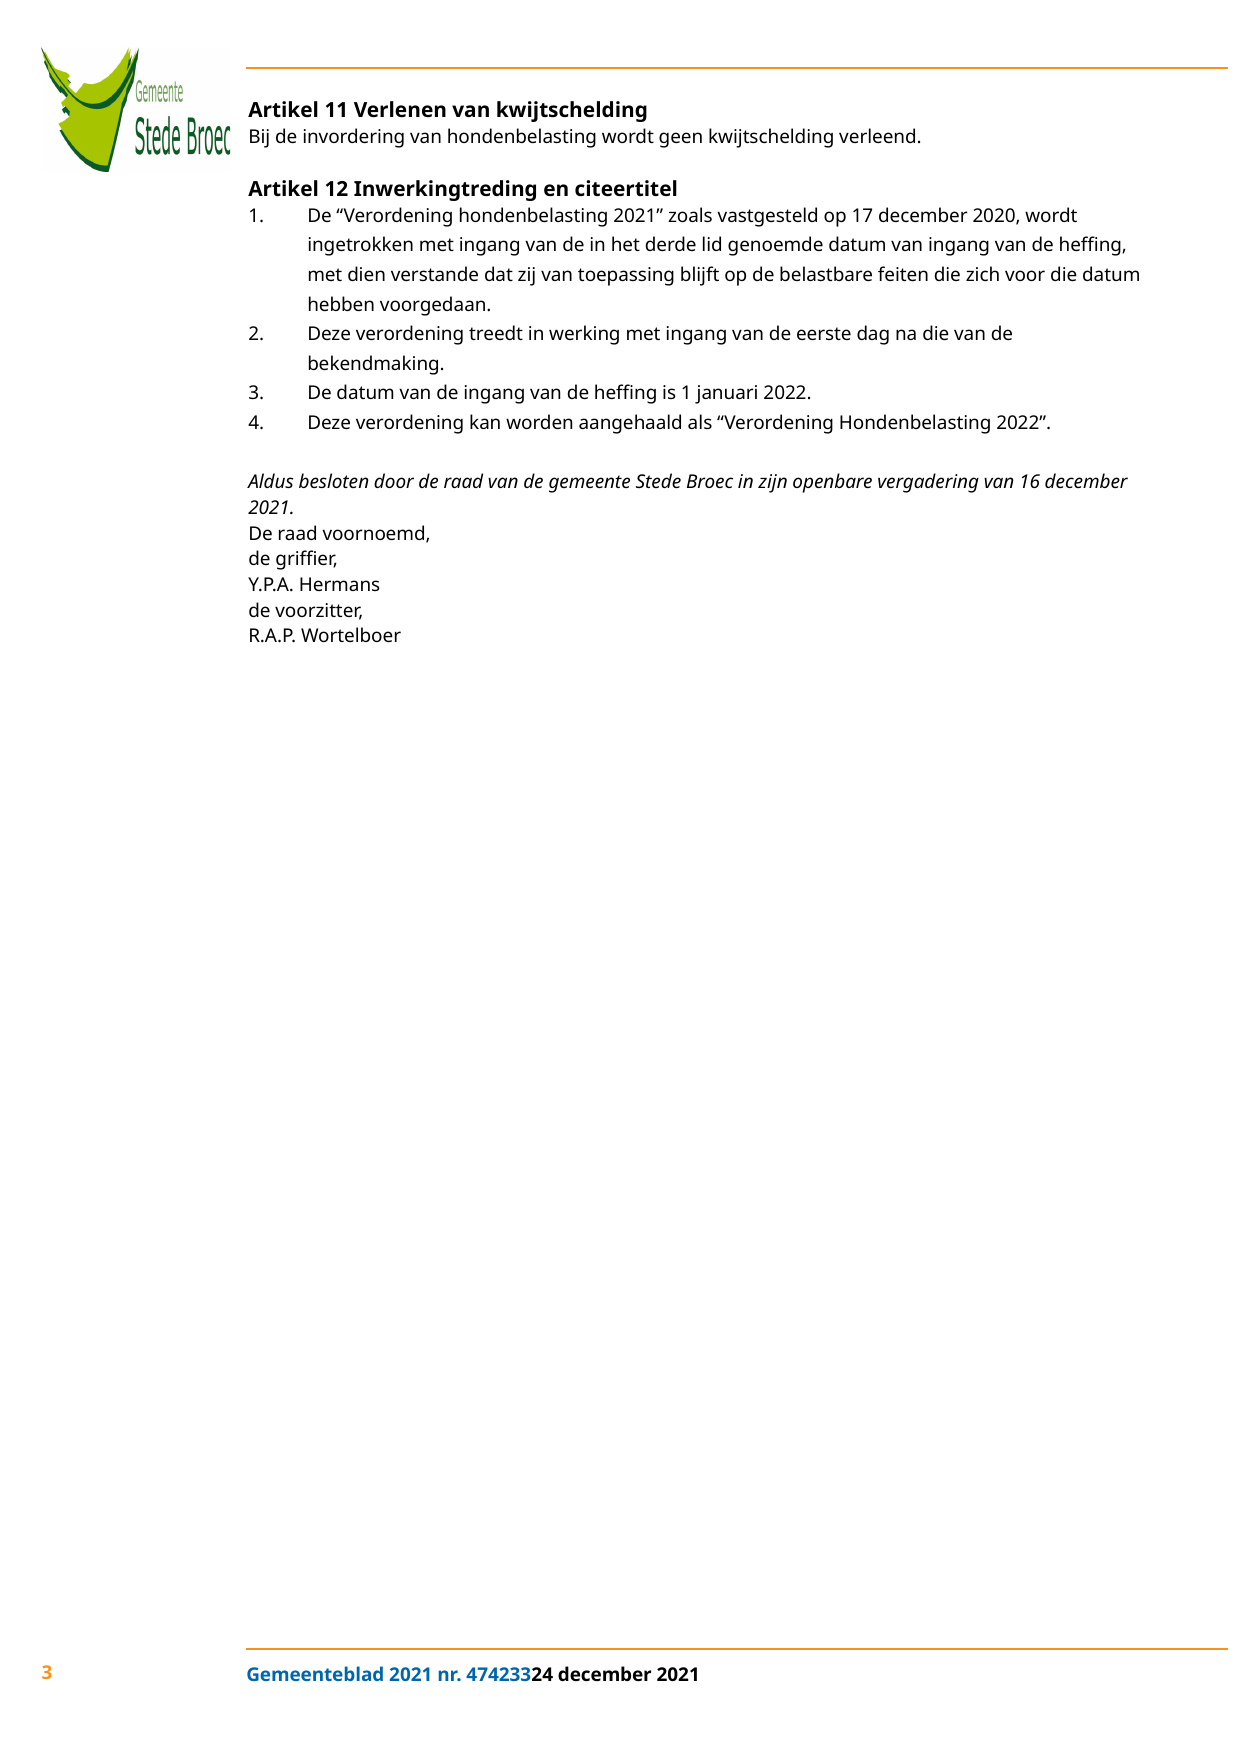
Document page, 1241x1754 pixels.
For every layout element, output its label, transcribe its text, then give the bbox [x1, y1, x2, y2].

text de voorzitter, [248, 597, 1152, 623]
list Deze verordening treedt in werking met ingang van de eerste dag na die van de bekendmaking. [248, 320, 1152, 376]
picture [41, 47, 231, 172]
text Aldus besloten door de raad van de gemeente Stede Broec in zijn openbare vergadering van 16 december 2021. [248, 468, 1152, 520]
text Bij de invordering van hondenbelasting wordt geen kwijtschelding verleend. [248, 123, 1152, 149]
text Artikel 12 Inwerkingtreding en citeertitel [248, 174, 1152, 202]
list Deze verordening kan worden aangehaald als “Verordening Hondenbelasting 2022”. [248, 409, 1152, 435]
text de griffier, [248, 546, 1152, 571]
text Artikel 11 Verlenen van kwijtschelding [248, 95, 1152, 123]
list De datum van de ingang van de heffing is 1 januari 2022. [248, 379, 1152, 405]
text De raad voornoemd, [248, 520, 1152, 546]
text Y.P.A. Hermans [248, 571, 1152, 597]
list De “Verordening hondenbelasting 2021” zoals vastgesteld op 17 december 2020, wordt ingetrokken met ingang van de in het derde lid genoemde datum van ingang van de heffing, met dien verstande dat zij van toepassing blijft op de belastbare feiten die zich voor die datum hebben voorgedaan. [248, 202, 1152, 317]
text R.A.P. Wortelboer [248, 623, 1152, 648]
